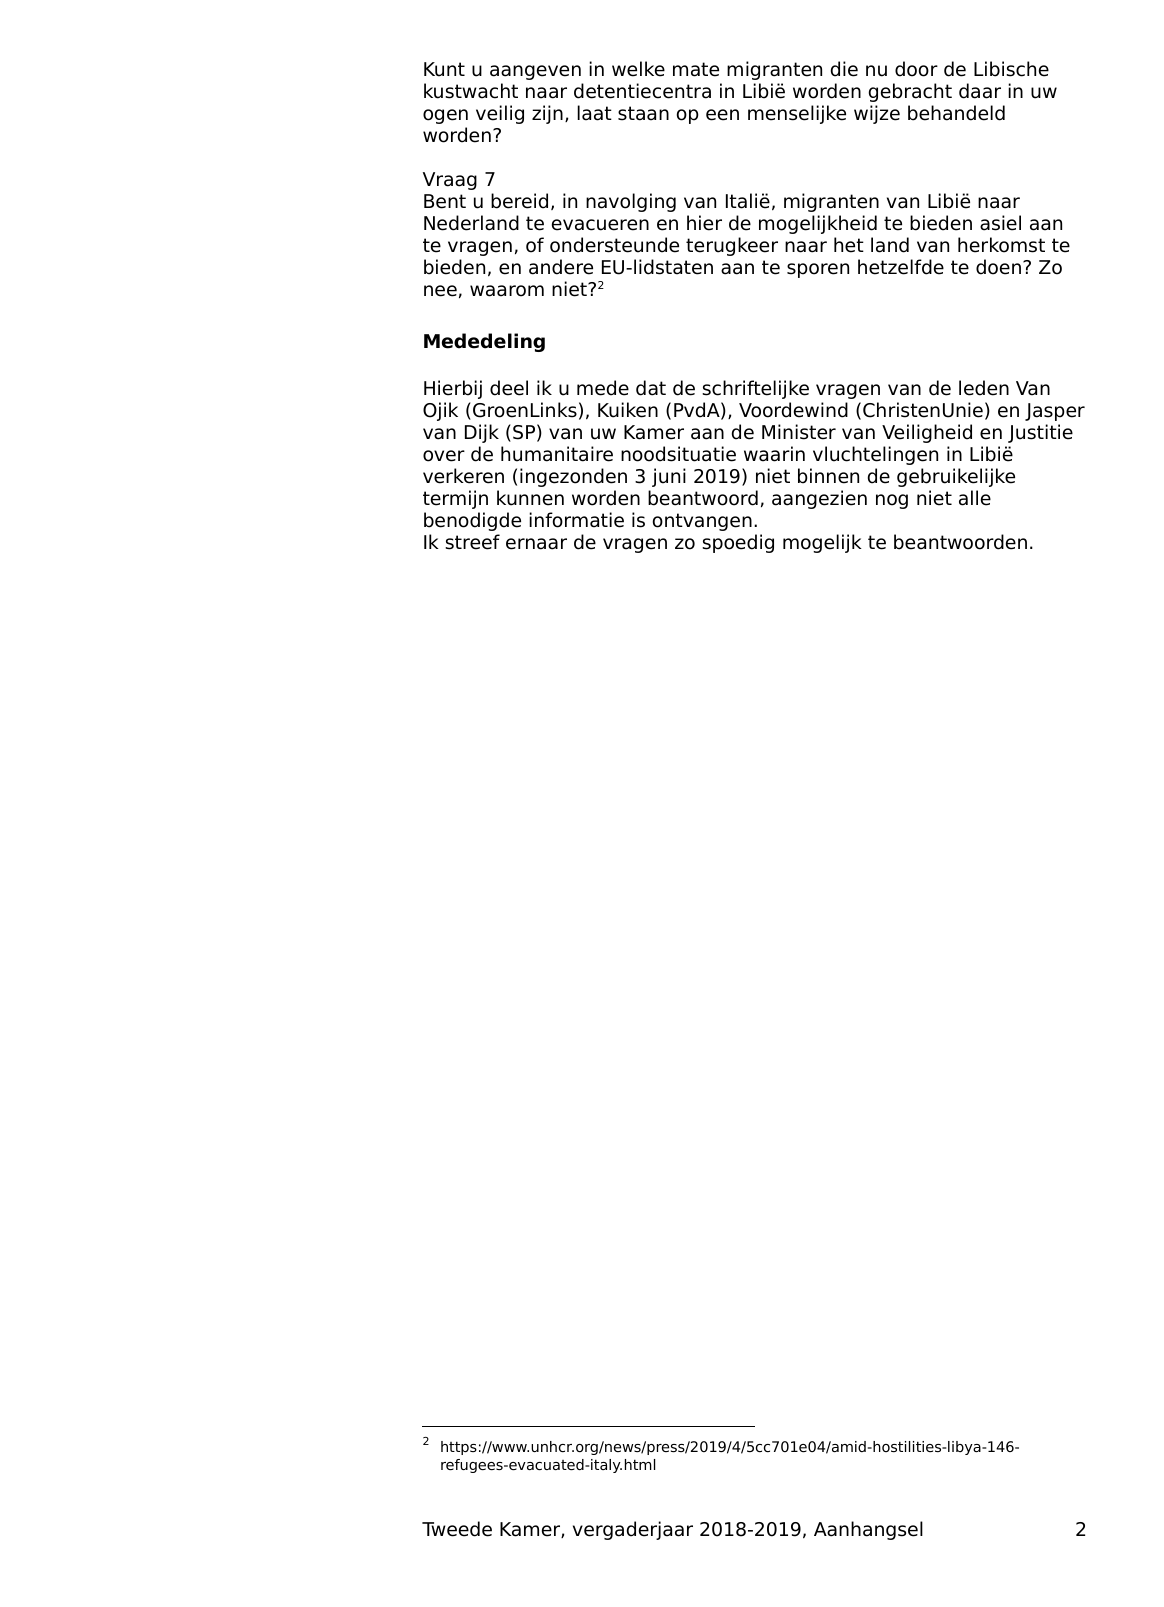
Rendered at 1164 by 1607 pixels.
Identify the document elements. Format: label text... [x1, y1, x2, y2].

text Bent u bereid, in navolging van Italië, migranten van Libië naar Nederland te evacueren en hier de mogelijkheid te bieden asiel aan te vragen, of ondersteunde terugkeer naar het land van herkomst te bieden, en andere EU-lidstaten aan te sporen hetzelfde te doen? Zo nee, waarom niet? [422, 191, 1087, 301]
text Vraag 7 [422, 169, 1087, 191]
text Ik streef ernaar de vragen zo spoedig mogelijk te beantwoorden. [422, 532, 1087, 554]
subtitle Mededeling [422, 331, 1087, 353]
text https://www.unhcr.org/news/press/2019/4/5cc701e04/amid-hostilities-libya-146-refugees-evacuated-italy.html [422, 1435, 1087, 1474]
text Hierbij deel ik u mede dat de schriftelijke vragen van de leden Van Ojik (GroenLinks), Kuiken (PvdA), Voordewind (ChristenUnie) en Jasper van Dijk (SP) van uw Kamer aan de Minister van Veiligheid en Justitie over de humanitaire noodsituatie waarin vluchtelingen in Libië verkeren (ingezonden 3 juni 2019) niet binnen de gebruikelijke termijn kunnen worden beantwoord, aangezien nog niet alle benodigde informatie is ontvangen. [422, 378, 1087, 532]
text Kunt u aangeven in welke mate migranten die nu door de Libische kustwacht naar detentiecentra in Libië worden gebracht daar in uw ogen veilig zijn, laat staan op een menselijke wijze behandeld worden? [422, 59, 1087, 147]
